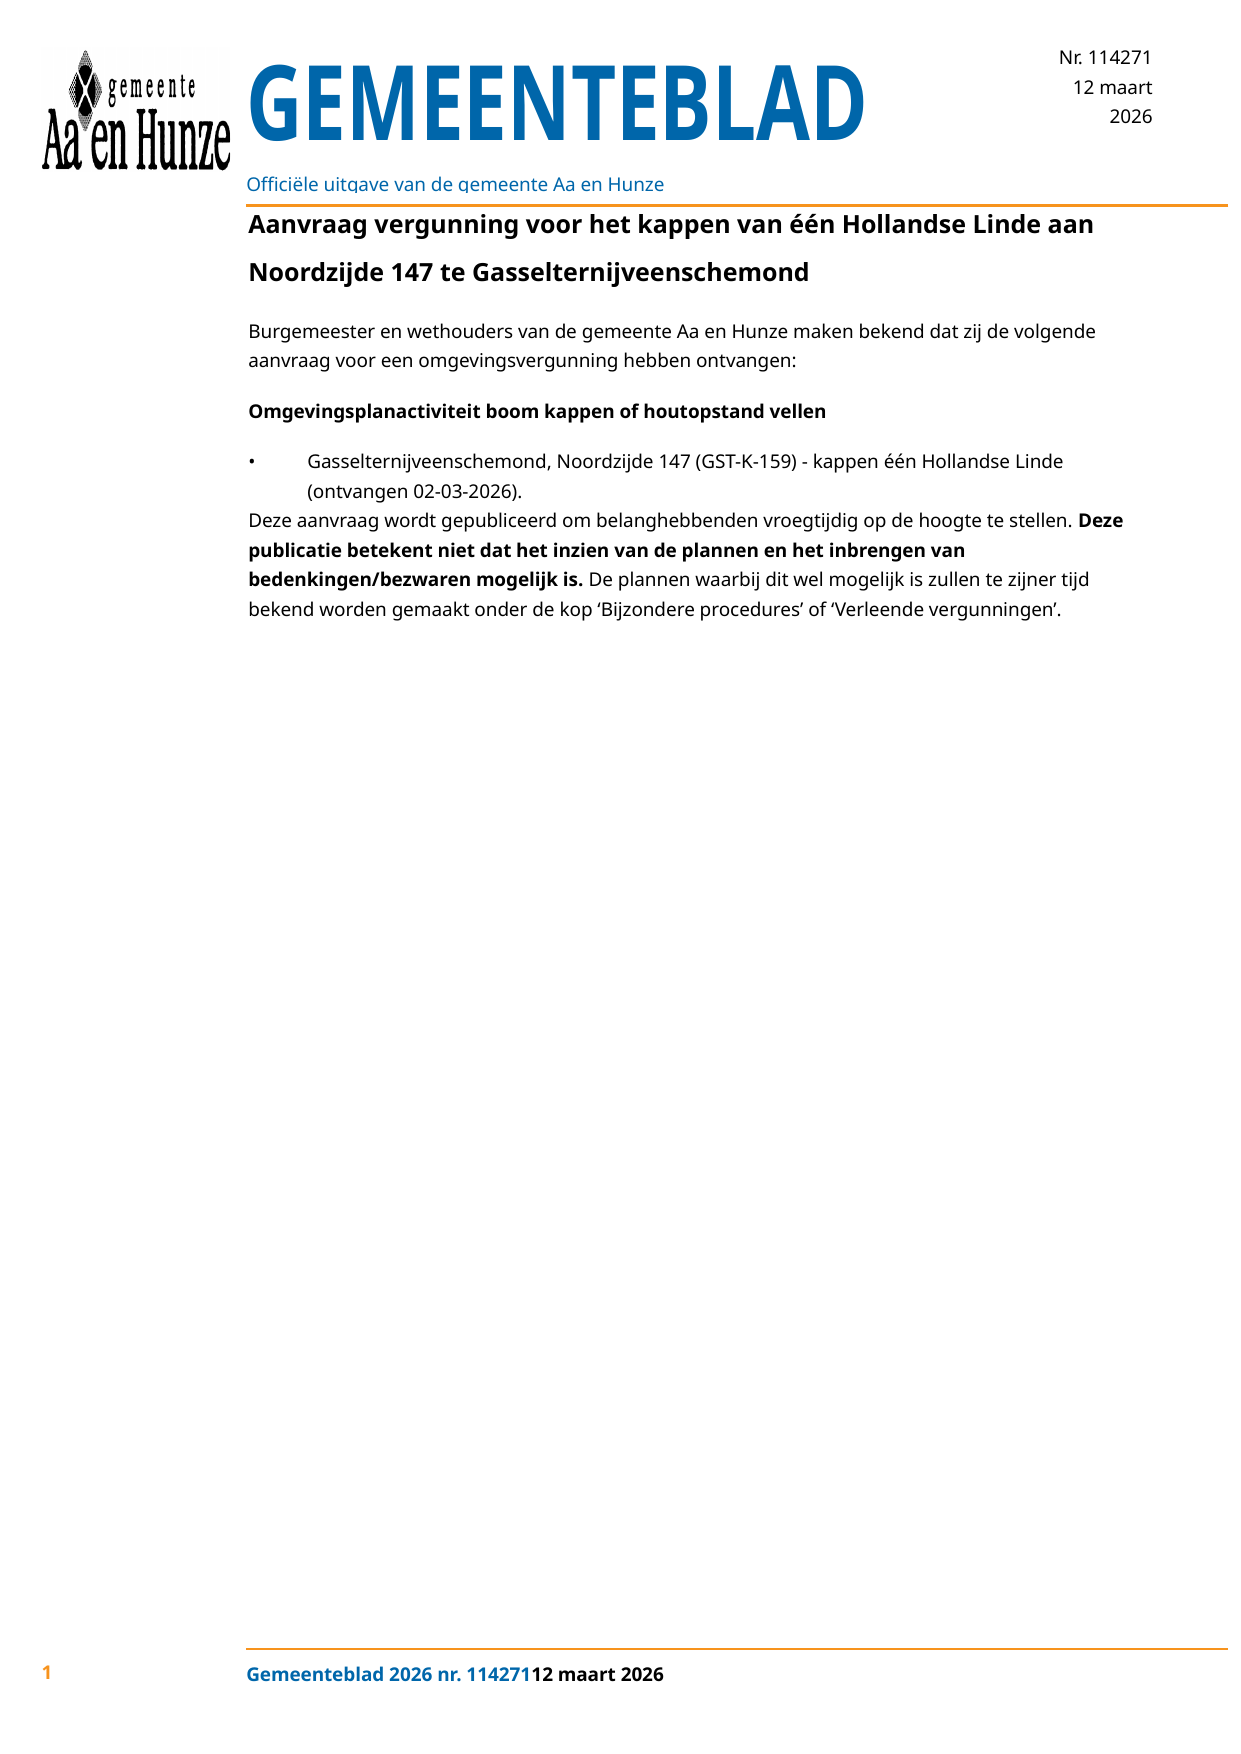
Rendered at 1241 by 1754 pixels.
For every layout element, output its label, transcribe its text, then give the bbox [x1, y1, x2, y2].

text Deze aanvraag wordt gepubliceerd om belanghebbenden vroegtijdig op de hoogte te stellen. Deze publicatie betekent niet dat het inzien van de plannen en het inbrengen van bedenkingen/bezwaren mogelijk is. De plannen waarbij dit wel mogelijk is zullen te zijner tijd bekend worden gemaakt onder de kop ‘Bijzondere procedures’ of ‘Verleende vergunningen’. [248, 507, 1152, 622]
text Aanvraag vergunning voor het kappen van één Hollandse Linde aan Noordzijde 147 te Gasselternijveenschemond [248, 207, 1152, 288]
text Burgemeester en wethouders van de gemeente Aa en Hunze maken bekend dat zij de volgende aanvraag voor een omgevingsvergunning hebben ontvangen: [248, 318, 1152, 373]
picture [41, 47, 231, 172]
list Gasselternijveenschemond, Noordzijde 147 (GST-K-159) - kappen één Hollandse Linde (ontvangen 02-03-2026). [248, 448, 1152, 504]
text Omgevingsplanactiviteit boom kappen of houtopstand vellen [248, 398, 1152, 424]
